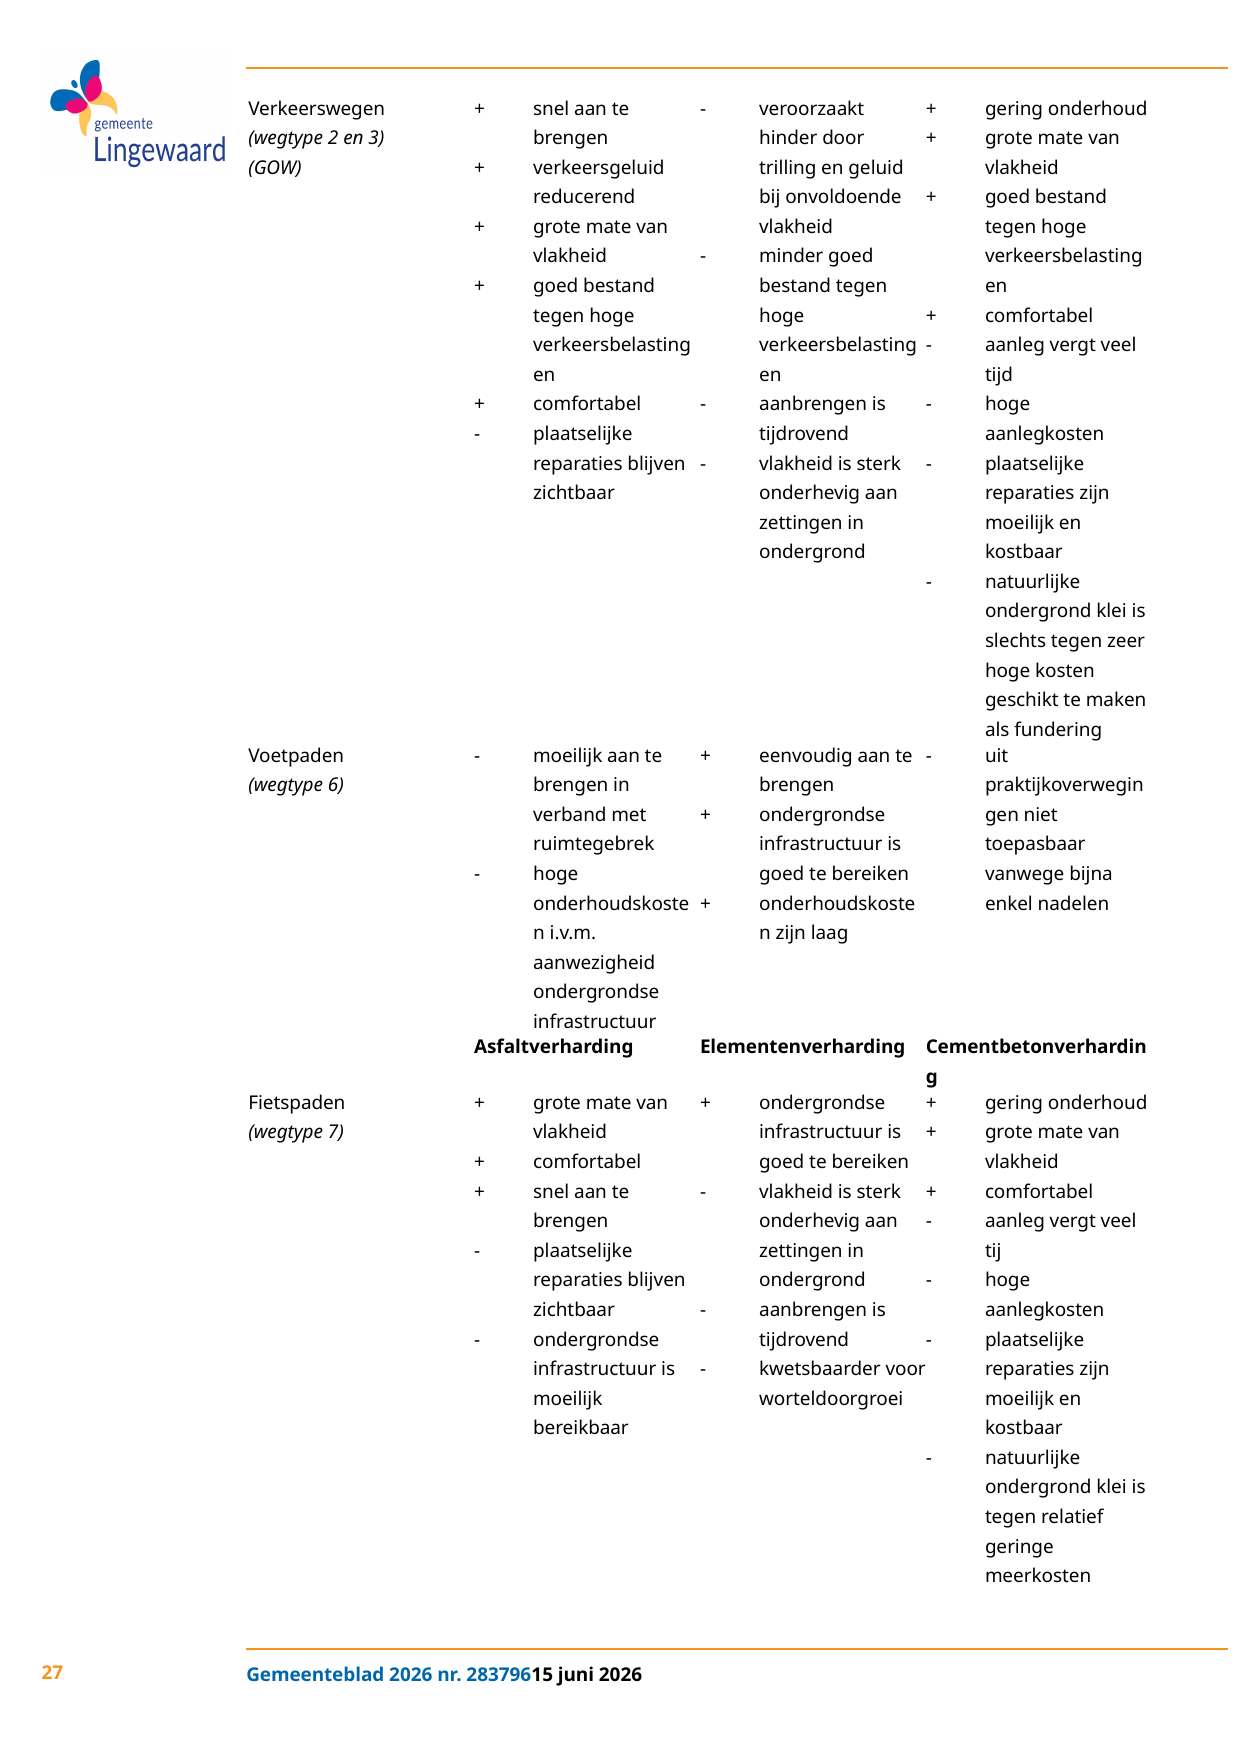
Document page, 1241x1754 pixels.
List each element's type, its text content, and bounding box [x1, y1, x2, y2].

table_cell Elementenverharding [700, 1034, 926, 1089]
table_cell Fietspaden (wegtype 7) [248, 1089, 474, 1588]
table_cell snel aan te brengen verkeersgeluid reducerend grote mate van vlakheid goed bestand tegen hoge verkeersbelastingen comfortabel plaatselijke reparaties blijven zichtbaar [474, 95, 700, 742]
table_cell grote mate van vlakheid comfortabel snel aan te brengen plaatselijke reparaties blijven zichtbaar ondergrondse infrastructuur is moeilijk bereikbaar [474, 1089, 700, 1588]
table_cell veroorzaakt hinder door trilling en geluid bij onvoldoende vlakheid minder goed bestand tegen hoge verkeersbelastingen aanbrengen is tijdrovend vlakheid is sterk onderhevig aan zettingen in ondergrond [700, 95, 926, 742]
table_cell uit praktijkoverwegingen niet toepasbaar vanwege bijna enkel nadelen [926, 742, 1152, 1034]
table_cell Verkeerswegen (wegtype 2 en 3) (GOW) [248, 95, 474, 742]
table_cell Voetpaden (wegtype 6) [248, 742, 474, 1034]
table_cell [248, 1034, 474, 1089]
table_cell Asfaltverharding [474, 1034, 700, 1089]
table_cell Cementbetonverharding [926, 1034, 1152, 1089]
table_cell gering onderhoud grote mate van vlakheid comfortabel aanleg vergt veel tij hoge aanlegkosten plaatselijke reparaties zijn moeilijk en kostbaar natuurlijke ondergrond klei is tegen relatief geringe meerkosten [926, 1089, 1152, 1588]
table_cell eenvoudig aan te brengen ondergrondse infrastructuur is goed te bereiken onderhoudskosten zijn laag [700, 742, 926, 1034]
table_cell moeilijk aan te brengen in verband met ruimtegebrek hoge onderhoudskosten i.v.m. aanwezigheid ondergrondse infrastructuur [474, 742, 700, 1034]
table_cell gering onderhoud grote mate van vlakheid goed bestand tegen hoge verkeersbelastingen comfortabel aanleg vergt veel tijd hoge aanlegkosten plaatselijke reparaties zijn moeilijk en kostbaar natuurlijke ondergrond klei is slechts tegen zeer hoge kosten geschikt te maken als fundering [926, 95, 1152, 742]
table_cell ondergrondse infrastructuur is goed te bereiken vlakheid is sterk onderhevig aan zettingen in ondergrond aanbrengen is tijdrovend kwetsbaarder voor worteldoorgroei [700, 1089, 926, 1588]
picture [41, 47, 231, 172]
